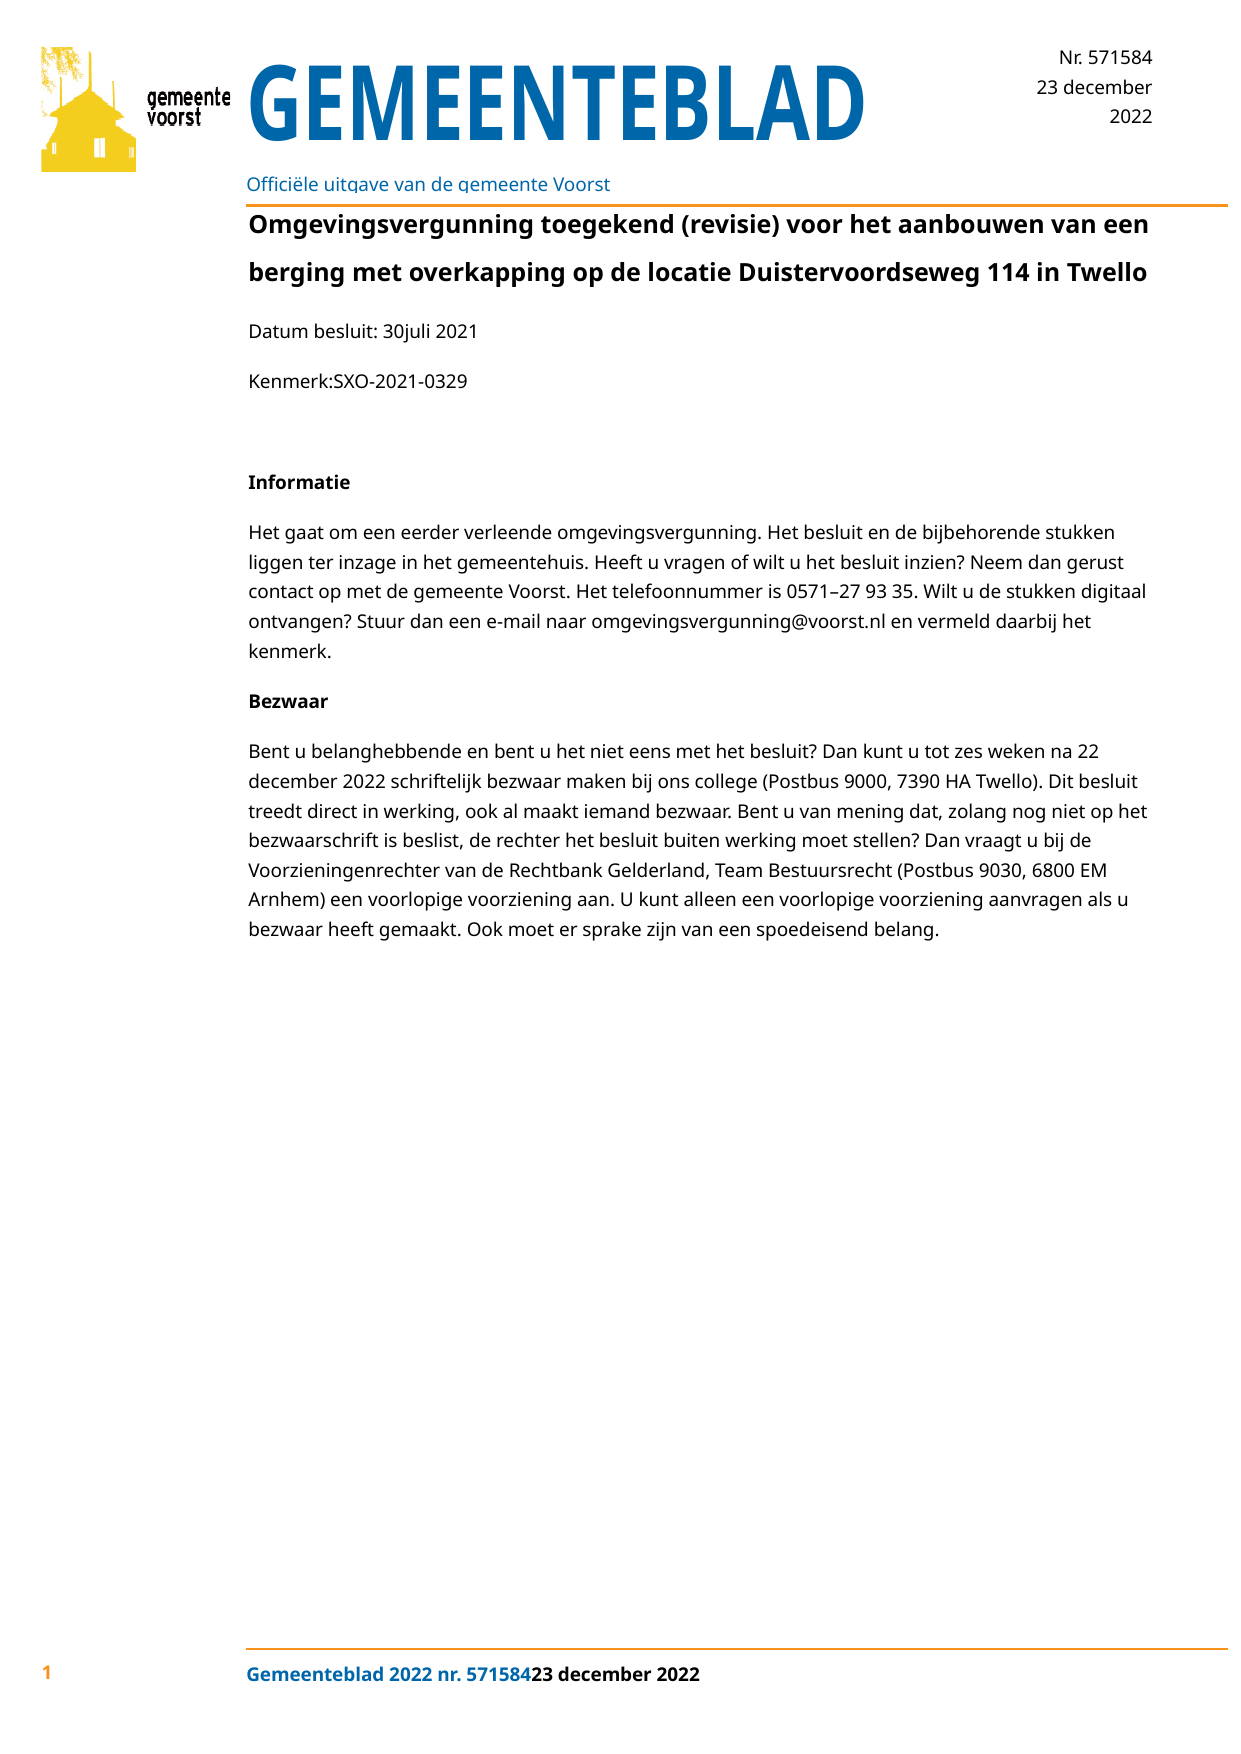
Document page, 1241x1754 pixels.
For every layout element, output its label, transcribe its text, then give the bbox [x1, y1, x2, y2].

text Bent u belanghebbende en bent u het niet eens met het besluit? Dan kunt u tot zes weken na 22 december 2022 schriftelijk bezwaar maken bij ons college (Postbus 9000, 7390 HA Twello). Dit besluit treedt direct in werking, ook al maakt iemand bezwaar. Bent u van mening dat, zolang nog niet op het bezwaarschrift is beslist, de rechter het besluit buiten werking moet stellen? Dan vraagt u bij de Voorzieningenrechter van de Rechtbank Gelderland, Team Bestuursrecht (Postbus 9030, 6800 EM Arnhem) een voorlopige voorziening aan. U kunt alleen een voorlopige voorziening aanvragen als u bezwaar heeft gemaakt. Ook moet er sprake zijn van een spoedeisend belang. [248, 739, 1152, 942]
text Omgevingsvergunning toegekend (revisie) voor het aanbouwen van een berging met overkapping op de locatie Duistervoordseweg 114 in Twello [248, 207, 1152, 288]
picture [41, 47, 231, 172]
text Bezwaar [248, 688, 1152, 714]
text Het gaat om een eerder verleende omgevingsvergunning. Het besluit en de bijbehorende stukken liggen ter inzage in het gemeentehuis. Heeft u vragen of wilt u het besluit inzien? Neem dan gerust contact op met de gemeente Voorst. Het telefoonnummer is 0571–27 93 35. Wilt u de stukken digitaal ontvangen? Stuur dan een e-mail naar omgevingsvergunning@voorst.nl en vermeld daarbij het kenmerk. [248, 519, 1152, 664]
text Informatie [248, 469, 1152, 495]
text Kenmerk:SXO-2021-0329 [248, 368, 1152, 394]
text Datum besluit: 30juli 2021 [248, 318, 1152, 344]
